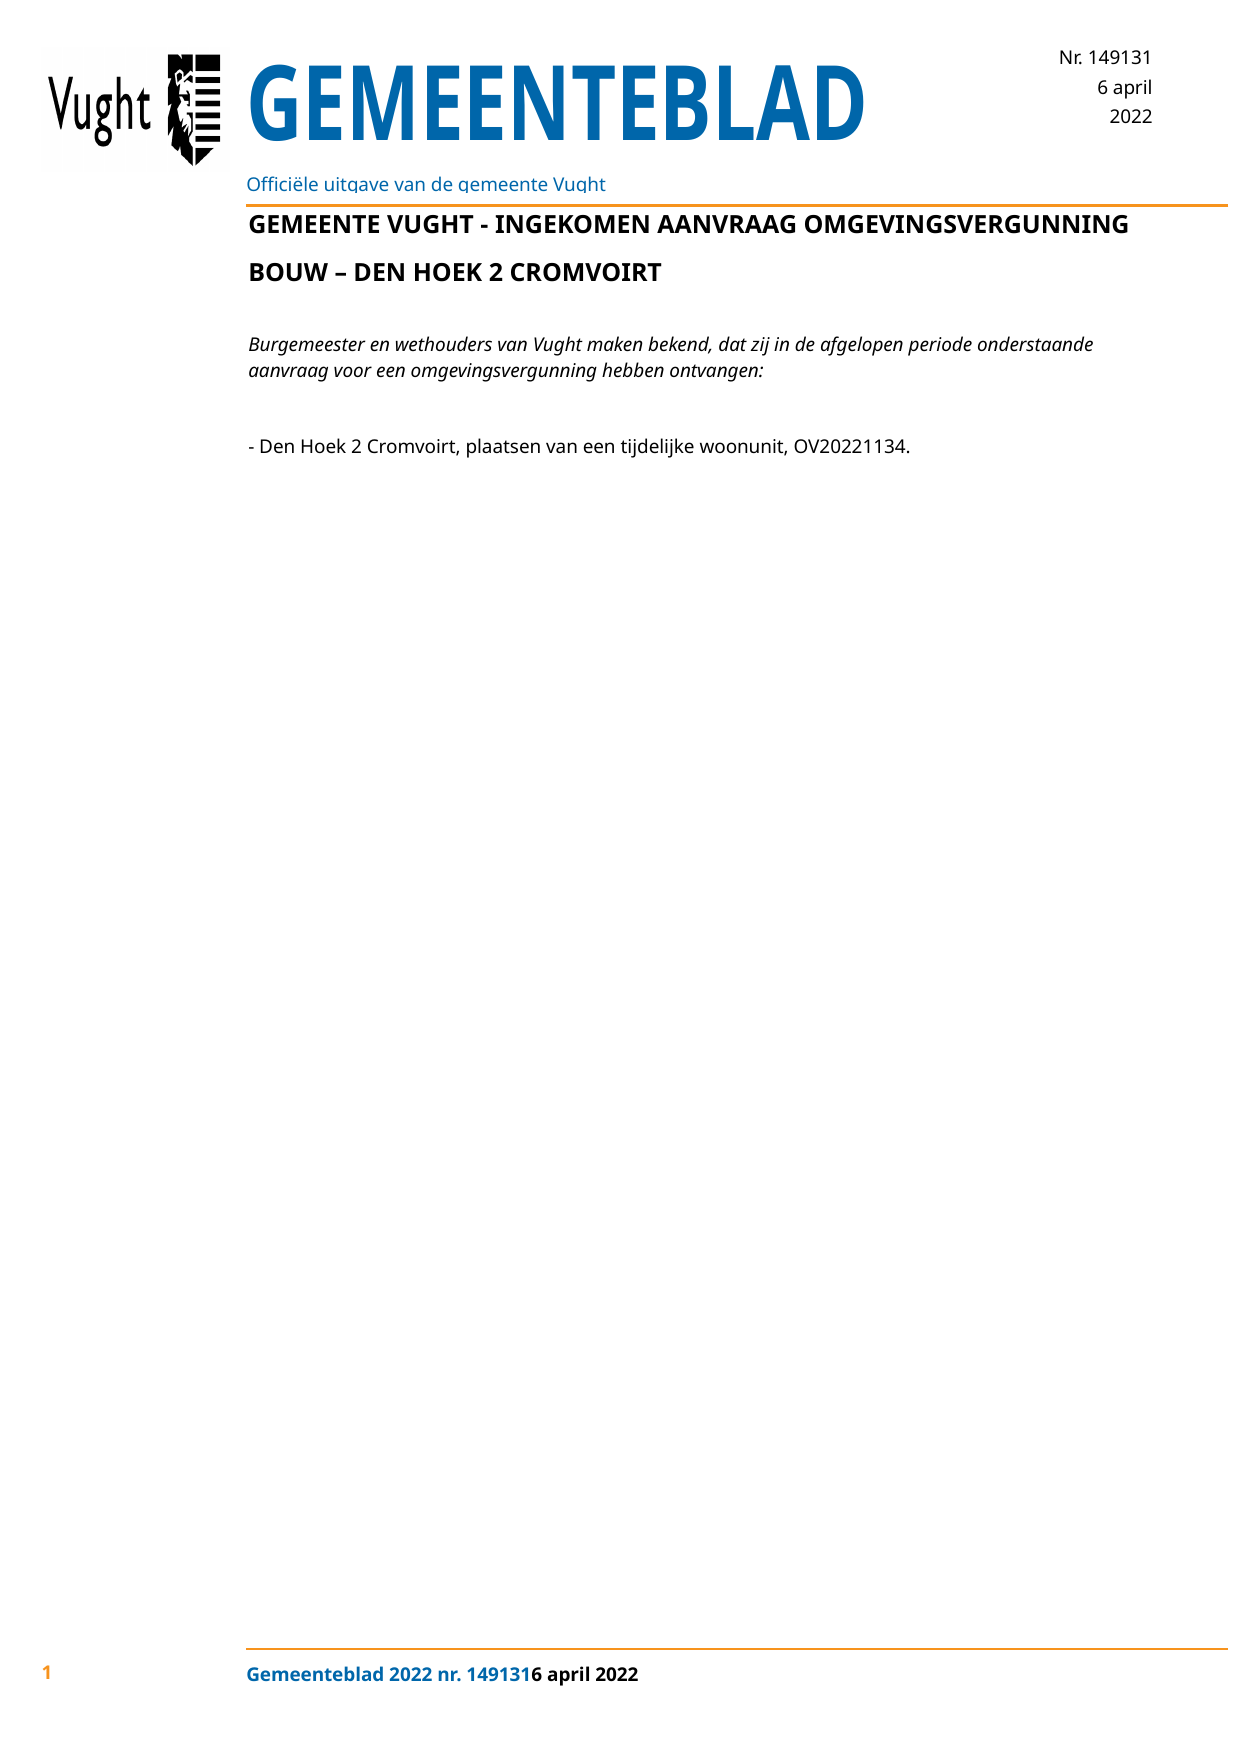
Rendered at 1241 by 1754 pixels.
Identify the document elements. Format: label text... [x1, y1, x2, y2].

text Burgemeester en wethouders van Vught maken bekend, dat zij in de afgelopen periode onderstaande aanvraag voor een omgevingsvergunning hebben ontvangen: [248, 331, 1152, 383]
text GEMEENTE VUGHT - INGEKOMEN AANVRAAG OMGEVINGSVERGUNNING BOUW – DEN HOEK 2 CROMVOIRT [248, 207, 1152, 288]
picture [41, 47, 231, 172]
text - Den Hoek 2 Cromvoirt, plaatsen van een tijdelijke woonunit, OV20221134. [248, 433, 1152, 459]
